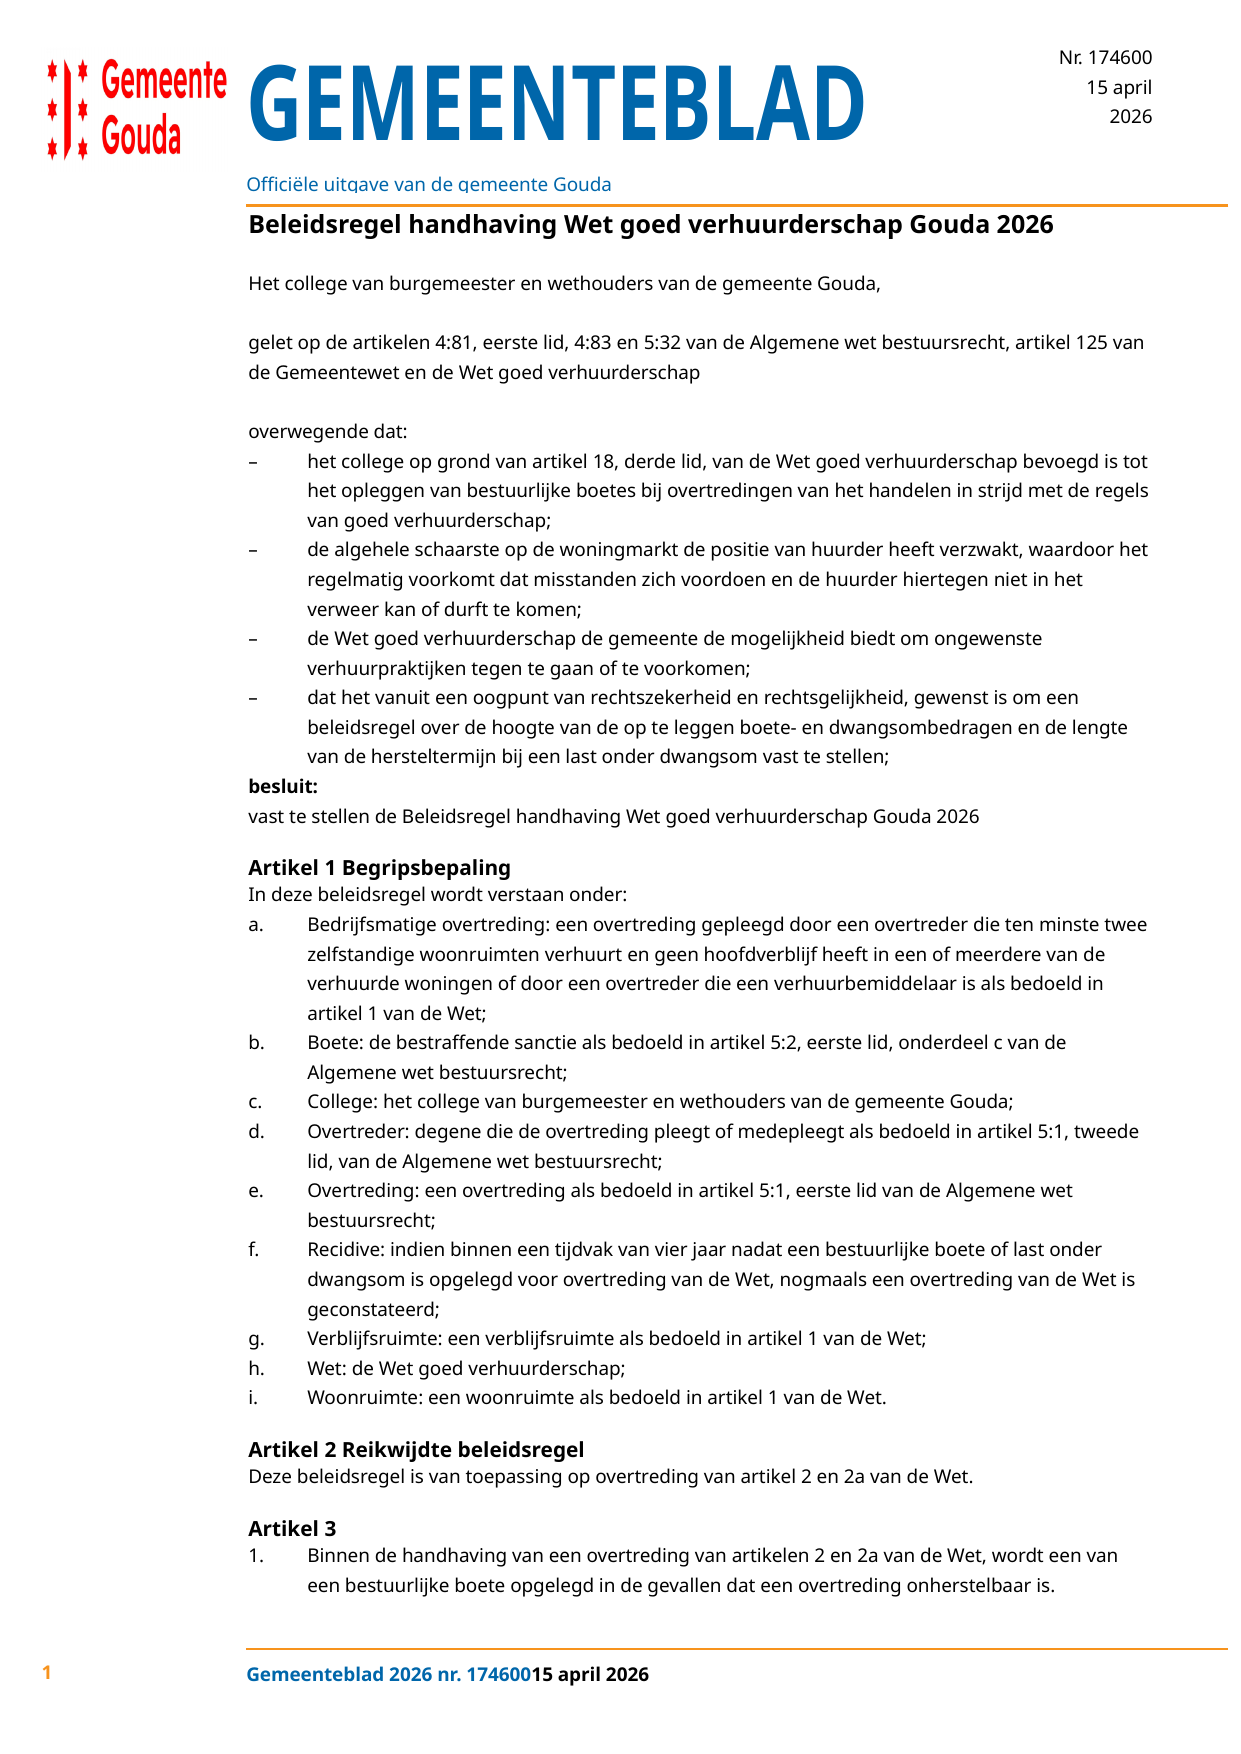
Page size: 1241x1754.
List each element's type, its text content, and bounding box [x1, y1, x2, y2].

list het college op grond van artikel 18, derde lid, van de Wet goed verhuurderschap bevoegd is tot het opleggen van bestuurlijke boetes bij overtredingen van het handelen in strijd met de regels van goed verhuurderschap; [248, 448, 1152, 533]
list de algehele schaarste op de woningmarkt de positie van huurder heeft verzwakt, waardoor het regelmatig voorkomt dat misstanden zich voordoen en de huurder hiertegen niet in het verweer kan of durft te komen; [248, 537, 1152, 621]
list Recidive: indien binnen een tijdvak van vier jaar nadat een bestuurlijke boete of last onder dwangsom is opgelegd voor overtreding van de Wet, nogmaals een overtreding van de Wet is geconstateerd; [248, 1237, 1152, 1322]
list Wet: de Wet goed verhuurderschap; [248, 1355, 1152, 1381]
text Beleidsregel handhaving Wet goed verhuurderschap Gouda 2026 [248, 207, 1152, 241]
text In deze beleidsregel wordt verstaan onder: [248, 882, 1152, 907]
text Artikel 1 Begripsbepaling [248, 853, 1152, 882]
list Overtreding: een overtreding als bedoeld in artikel 5:1, eerste lid van de Algemene wet bestuursrecht; [248, 1177, 1152, 1233]
text Artikel 3 [248, 1514, 1152, 1542]
list Binnen de handhaving van een overtreding van artikelen 2 en 2a van de Wet, wordt een van een bestuurlijke boete opgelegd in de gevallen dat een overtreding onherstelbaar is. [248, 1542, 1152, 1598]
list dat het vanuit een oogpunt van rechtszekerheid en rechtsgelijkheid, gewenst is om een beleidsregel over de hoogte van de op te leggen boete- en dwangsombedragen en de lengte van de hersteltermijn bij een last onder dwangsom vast te stellen; [248, 684, 1152, 769]
picture [41, 47, 231, 172]
list College: het college van burgemeester en wethouders van de gemeente Gouda; [248, 1089, 1152, 1114]
text Het college van burgemeester en wethouders van de gemeente Gouda, [248, 270, 1152, 296]
text Artikel 2 Reikwijdte beleidsregel [248, 1435, 1152, 1463]
text overwegende dat: [248, 418, 1152, 444]
list Boete: de bestraffende sanctie als bedoeld in artikel 5:2, eerste lid, onderdeel c van de Algemene wet bestuursrecht; [248, 1029, 1152, 1085]
text vast te stellen de Beleidsregel handhaving Wet goed verhuurderschap Gouda 2026 [248, 803, 1152, 828]
list de Wet goed verhuurderschap de gemeente de mogelijkheid biedt om ongewenste verhuurpraktijken tegen te gaan of te voorkomen; [248, 625, 1152, 681]
list Verblijfsruimte: een verblijfsruimte als bedoeld in artikel 1 van de Wet; [248, 1325, 1152, 1351]
text gelet op de artikelen 4:81, eerste lid, 4:83 en 5:32 van de Algemene wet bestuursrecht, artikel 125 van de Gemeentewet en de Wet goed verhuurderschap [248, 329, 1152, 385]
list Overtreder: degene die de overtreding pleegt of medepleegt als bedoeld in artikel 5:1, tweede lid, van de Algemene wet bestuursrecht; [248, 1118, 1152, 1174]
text Deze beleidsregel is van toepassing op overtreding van artikel 2 en 2a van de Wet. [248, 1463, 1152, 1489]
text besluit: [248, 773, 1152, 799]
list Bedrijfsmatige overtreding: een overtreding gepleegd door een overtreder die ten minste twee zelfstandige woonruimten verhuurt en geen hoofdverblijf heeft in een of meerdere van de verhuurde woningen of door een overtreder die een verhuurbemiddelaar is als bedoeld in artikel 1 van de Wet; [248, 911, 1152, 1026]
list Woonruimte: een woonruimte als bedoeld in artikel 1 van de Wet. [248, 1384, 1152, 1410]
